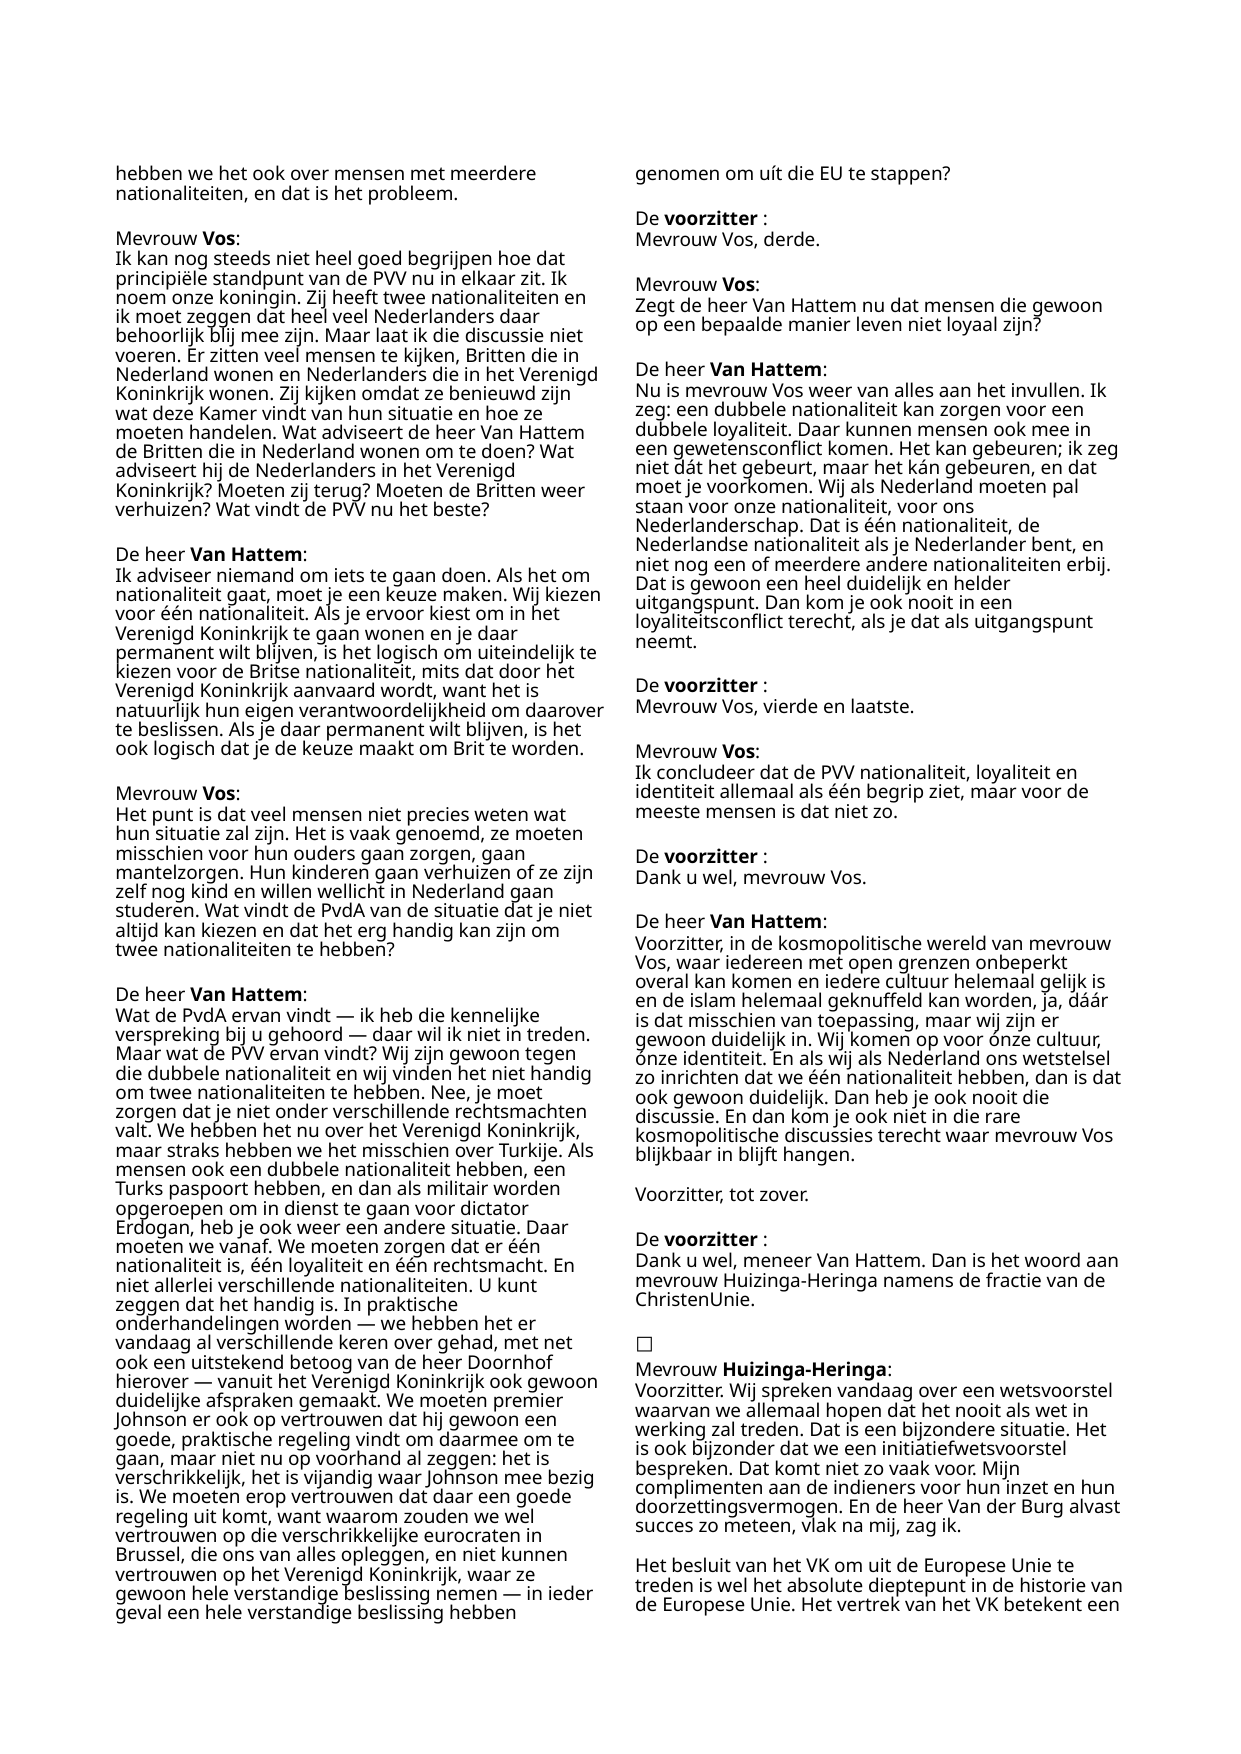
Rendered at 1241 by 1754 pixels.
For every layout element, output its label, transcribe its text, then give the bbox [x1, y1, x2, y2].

text Nu is mevrouw Vos weer van alles aan het invullen. Ik zeg: een dubbele nationaliteit kan zorgen voor een dubbele loyaliteit. Daar kunnen mensen ook mee in een gewetensconflict komen. Het kan gebeuren; ik zeg niet dát het gebeurt, maar het kán gebeuren, en dat moet je voorkomen. Wij als Nederland moeten pal staan voor onze nationaliteit, voor ons Nederlanderschap. Dat is één nationaliteit, de Nederlandse nationaliteit als je Nederlander bent, en niet nog een of meerdere andere nationaliteiten erbij. Dat is gewoon een heel duidelijk en helder uitgangspunt. Dan kom je ook nooit in een loyaliteitsconflict terecht, als je dat als uitgangspunt neemt. [635, 382, 1125, 652]
text Voorzitter. Wij spreken vandaag over een wetsvoorstel waarvan we allemaal hopen dat het nooit als wet in werking zal treden. Dat is een bijzondere situatie. Het is ook bijzonder dat we een initiatiefwetsvoorstel bespreken. Dat komt niet zo vaak voor. Mijn complimenten aan de indieners voor hun inzet en hun doorzettingsvermogen. En de heer Van der Burg alvast succes zo meteen, vlak na mij, zag ik. [635, 1382, 1125, 1537]
text Het punt is dat veel mensen niet precies weten wat hun situatie zal zijn. Het is vaak genoemd, ze moeten misschien voor hun ouders gaan zorgen, gaan mantelzorgen. Hun kinderen gaan verhuizen of ze zijn zelf nog kind en willen wellicht in Nederland gaan studeren. Wat vindt de PvdA van de situatie dat je niet altijd kan kiezen en dat het erg handig kan zijn om twee nationaliteiten te hebben? [115, 806, 605, 960]
text De voorzitter : [635, 843, 1125, 869]
text Ik kan nog steeds niet heel goed begrijpen hoe dat principiële standpunt van de PVV nu in elkaar zit. Ik noem onze koningin. Zij heeft twee nationaliteiten en ik moet zeggen dat heel veel Nederlanders daar behoorlijk blij mee zijn. Maar laat ik die discussie niet voeren. Er zitten veel mensen te kijken, Britten die in Nederland wonen en Nederlanders die in het Verenigd Koninkrijk wonen. Zij kijken omdat ze benieuwd zijn wat deze Kamer vindt van hun situatie en hoe ze moeten handelen. Wat adviseert de heer Van Hattem de Britten die in Nederland wonen om te doen? Wat adviseert hij de Nederlanders in het Verenigd Koninkrijk? Moeten zij terug? Moeten de Britten weer verhuizen? Wat vindt de PVV nu het beste? [115, 250, 605, 520]
text De heer Van Hattem: [635, 909, 1125, 934]
text Voorzitter, tot zover. [635, 1186, 1125, 1206]
text Zegt de heer Van Hattem nu dat mensen die gewoon op een bepaalde manier leven niet loyaal zijn? [635, 297, 1125, 336]
text Het besluit van het VK om uit de Europese Unie te treden is wel het absolute dieptepunt in de historie van de Europese Unie. Het vertrek van het VK betekent een [635, 1557, 1125, 1615]
text De heer Van Hattem: [635, 356, 1125, 382]
text De heer Van Hattem: [115, 981, 605, 1007]
text De voorzitter : [635, 1227, 1125, 1252]
text hebben we het ook over mensen met meerdere nationaliteiten, en dat is het probleem. [115, 165, 605, 204]
text De voorzitter : [635, 673, 1125, 698]
text Dank u wel, meneer Van Hattem. Dan is het woord aan mevrouw Huizinga-Heringa namens de fractie van de ChristenUnie. [635, 1252, 1125, 1310]
text ⬜ [635, 1331, 1125, 1357]
text Mevrouw Vos, derde. [635, 231, 1125, 250]
text genomen om uít die EU te stappen? [635, 165, 1125, 184]
text Mevrouw Vos: [635, 271, 1125, 297]
text Mevrouw Vos: [115, 225, 605, 250]
text Mevrouw Vos: [635, 738, 1125, 764]
text Mevrouw Vos, vierde en laatste. [635, 698, 1125, 718]
text De heer Van Hattem: [115, 541, 605, 567]
text De voorzitter : [635, 205, 1125, 231]
text Ik adviseer niemand om iets te gaan doen. Als het om nationaliteit gaat, moet je een keuze maken. Wij kiezen voor één nationaliteit. Als je ervoor kiest om in het Verenigd Koninkrijk te gaan wonen en je daar permanent wilt blijven, is het logisch om uiteindelijk te kiezen voor de Britse nationaliteit, mits dat door het Verenigd Koninkrijk aanvaard wordt, want het is natuurlijk hun eigen verantwoordelijkheid om daarover te beslissen. Als je daar permanent wilt blijven, is het ook logisch dat je de keuze maakt om Brit te worden. [115, 567, 605, 759]
text Wat de PvdA ervan vindt — ik heb die kennelijke verspreking bij u gehoord — daar wil ik niet in treden. Maar wat de PVV ervan vindt? Wij zijn gewoon tegen die dubbele nationaliteit en wij vinden het niet handig om twee nationaliteiten te hebben. Nee, je moet zorgen dat je niet onder verschillende rechtsmachten valt. We hebben het nu over het Verenigd Koninkrijk, maar straks hebben we het misschien over Turkije. Als mensen ook een dubbele nationaliteit hebben, een Turks paspoort hebben, en dan als militair worden opgeroepen om in dienst te gaan voor dictator Erdogan, heb je ook weer een andere situatie. Daar moeten we vanaf. We moeten zorgen dat er één nationaliteit is, één loyaliteit en één rechtsmacht. En niet allerlei verschillende nationaliteiten. U kunt zeggen dat het handig is. In praktische onderhandelingen worden — we hebben het er vandaag al verschillende keren over gehad, met net ook een uitstekend betoog van de heer Doornhof hierover — vanuit het Verenigd Koninkrijk ook gewoon duidelijke afspraken gemaakt. We moeten premier Johnson er ook op vertrouwen dat hij gewoon een goede, praktische regeling vindt om daarmee om te gaan, maar niet nu op voorhand al zeggen: het is verschrikkelijk, het is vijandig waar Johnson mee bezig is. We moeten erop vertrouwen dat daar een goede regeling uit komt, want waarom zouden we wel vertrouwen op die verschrikkelijke eurocraten in Brussel, die ons van alles opleggen, en niet kunnen vertrouwen op het Verenigd Koninkrijk, waar ze gewoon hele verstandige beslissing nemen — in ieder geval een hele verstandige beslissing hebben [115, 1007, 605, 1623]
text Mevrouw Vos: [115, 780, 605, 806]
text Dank u wel, mevrouw Vos. [635, 869, 1125, 888]
text Voorzitter, in de kosmopolitische wereld van mevrouw Vos, waar iedereen met open grenzen onbeperkt overal kan komen en iedere cultuur helemaal gelijk is en de islam helemaal geknuffeld kan worden, ja, dáár is dat misschien van toepassing, maar wij zijn er gewoon duidelijk in. Wij komen op voor ónze cultuur, ónze identiteit. En als wij als Nederland ons wetstelsel zo inrichten dat we één nationaliteit hebben, dan is dat ook gewoon duidelijk. Dan heb je ook nooit die discussie. En dan kom je ook niet in die rare kosmopolitische discussies terecht waar mevrouw Vos blijkbaar in blijft hangen. [635, 934, 1125, 1166]
text Ik concludeer dat de PVV nationaliteit, loyaliteit en identiteit allemaal als één begrip ziet, maar voor de meeste mensen is dat niet zo. [635, 764, 1125, 822]
text Mevrouw Huizinga-Heringa: [635, 1357, 1125, 1382]
